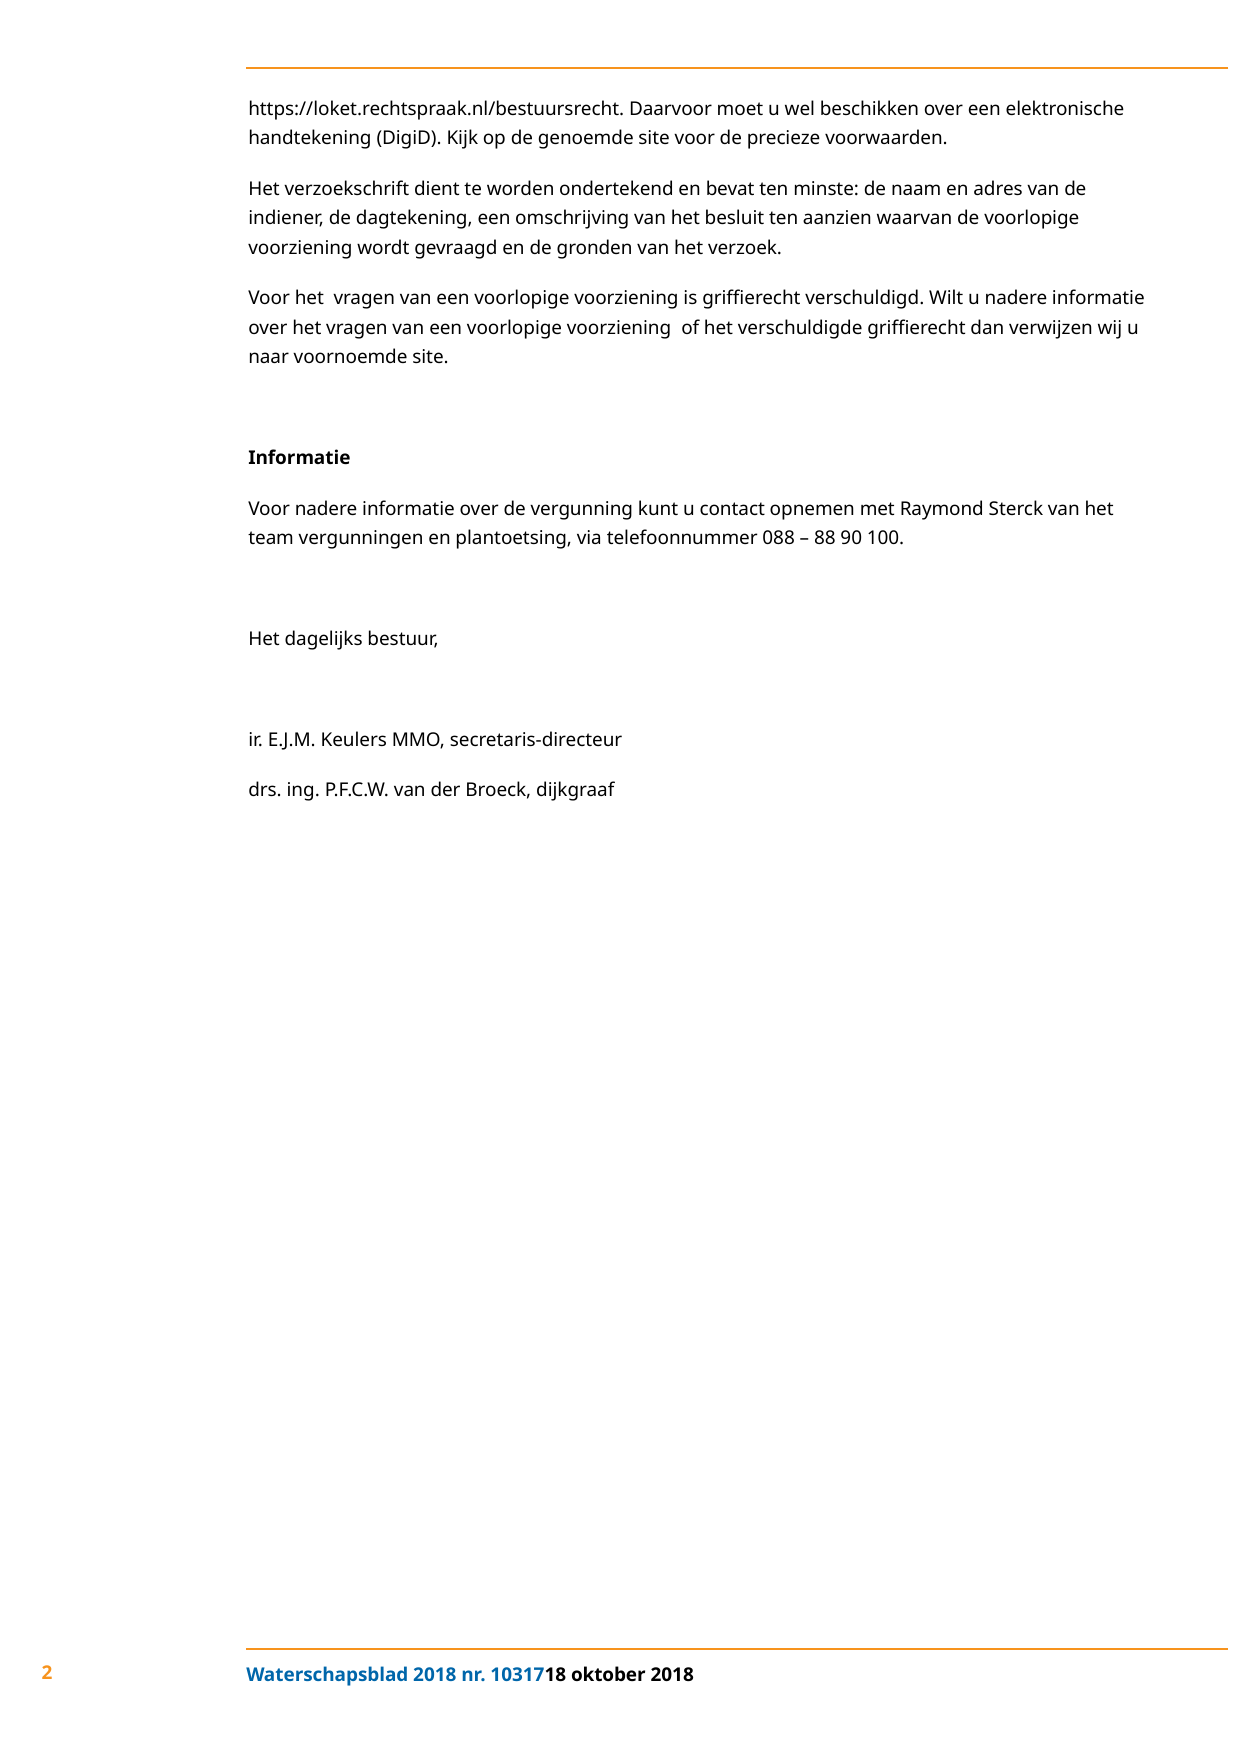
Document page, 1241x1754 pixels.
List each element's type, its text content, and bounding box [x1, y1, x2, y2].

text drs. ing. P.F.C.W. van der Broeck, dijkgraaf [248, 776, 1152, 802]
text Het verzoekschrift dient te worden ondertekend en bevat ten minste: de naam en adres van de indiener, de dagtekening, een omschrijving van het besluit ten aanzien waarvan de voorlopige voorziening wordt gevraagd en de gronden van het verzoek. [248, 175, 1152, 260]
text Voor het vragen van een voorlopige voorziening is griffierecht verschuldigd. Wilt u nadere informatie over het vragen van een voorlopige voorziening of het verschuldigde griffierecht dan verwijzen wij u naar voornoemde site. [248, 284, 1152, 369]
text Voor nadere informatie over de vergunning kunt u contact opnemen met Raymond Sterck van het team vergunningen en plantoetsing, via telefoonnummer 088 – 88 90 100. [248, 495, 1152, 550]
picture [41, 47, 231, 172]
text Het dagelijks bestuur, [248, 625, 1152, 651]
text Informatie [248, 444, 1152, 470]
text ir. E.J.M. Keulers MMO, secretaris-directeur [248, 726, 1152, 752]
text https://loket.rechtspraak.nl/bestuursrecht. Daarvoor moet u wel beschikken over een elektronische handtekening (DigiD). Kijk op de genoemde site voor de precieze voorwaarden. [248, 95, 1152, 150]
